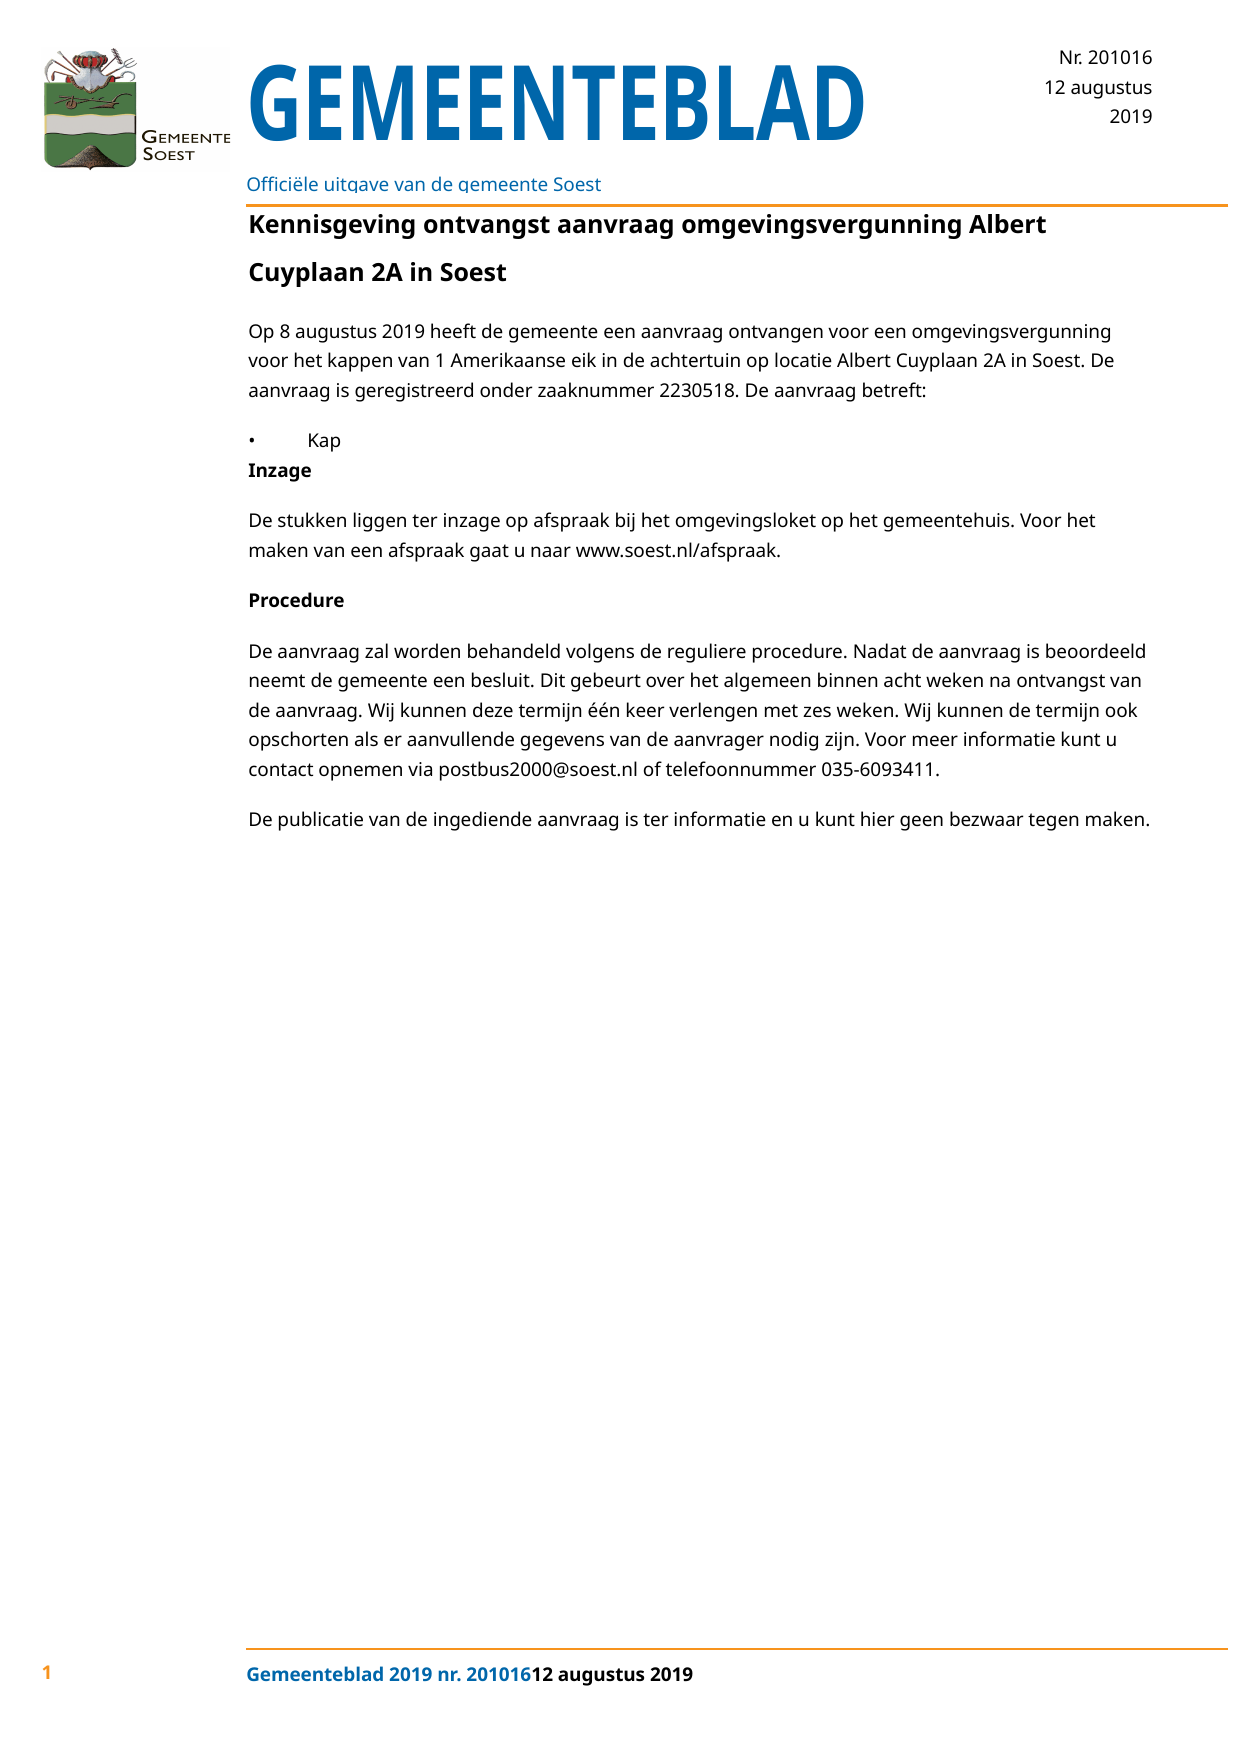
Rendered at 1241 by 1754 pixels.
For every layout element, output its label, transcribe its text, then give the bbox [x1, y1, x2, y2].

list Kap [248, 427, 1152, 453]
picture [41, 47, 231, 172]
text Procedure [248, 587, 1152, 613]
text De publicatie van de ingediende aanvraag is ter informatie en u kunt hier geen bezwaar tegen maken. [248, 807, 1152, 832]
text Op 8 augustus 2019 heeft de gemeente een aanvraag ontvangen voor een omgevingsvergunning voor het kappen van 1 Amerikaanse eik in de achtertuin op locatie Albert Cuyplaan 2A in Soest. De aanvraag is geregistreerd onder zaaknummer 2230518. De aanvraag betreft: [248, 318, 1152, 403]
text Inzage [248, 457, 1152, 483]
text De aanvraag zal worden behandeld volgens de reguliere procedure. Nadat de aanvraag is beoordeeld neemt de gemeente een besluit. Dit gebeurt over het algemeen binnen acht weken na ontvangst van de aanvraag. Wij kunnen deze termijn één keer verlengen met zes weken. Wij kunnen de termijn ook opschorten als er aanvullende gegevens van de aanvrager nodig zijn. Voor meer informatie kunt u contact opnemen via postbus2000@soest.nl of telefoonnummer 035-6093411. [248, 638, 1152, 782]
text Kennisgeving ontvangst aanvraag omgevingsvergunning Albert Cuyplaan 2A in Soest [248, 207, 1152, 288]
text De stukken liggen ter inzage op afspraak bij het omgevingsloket op het gemeentehuis. Voor het maken van een afspraak gaat u naar www.soest.nl/afspraak. [248, 507, 1152, 563]
